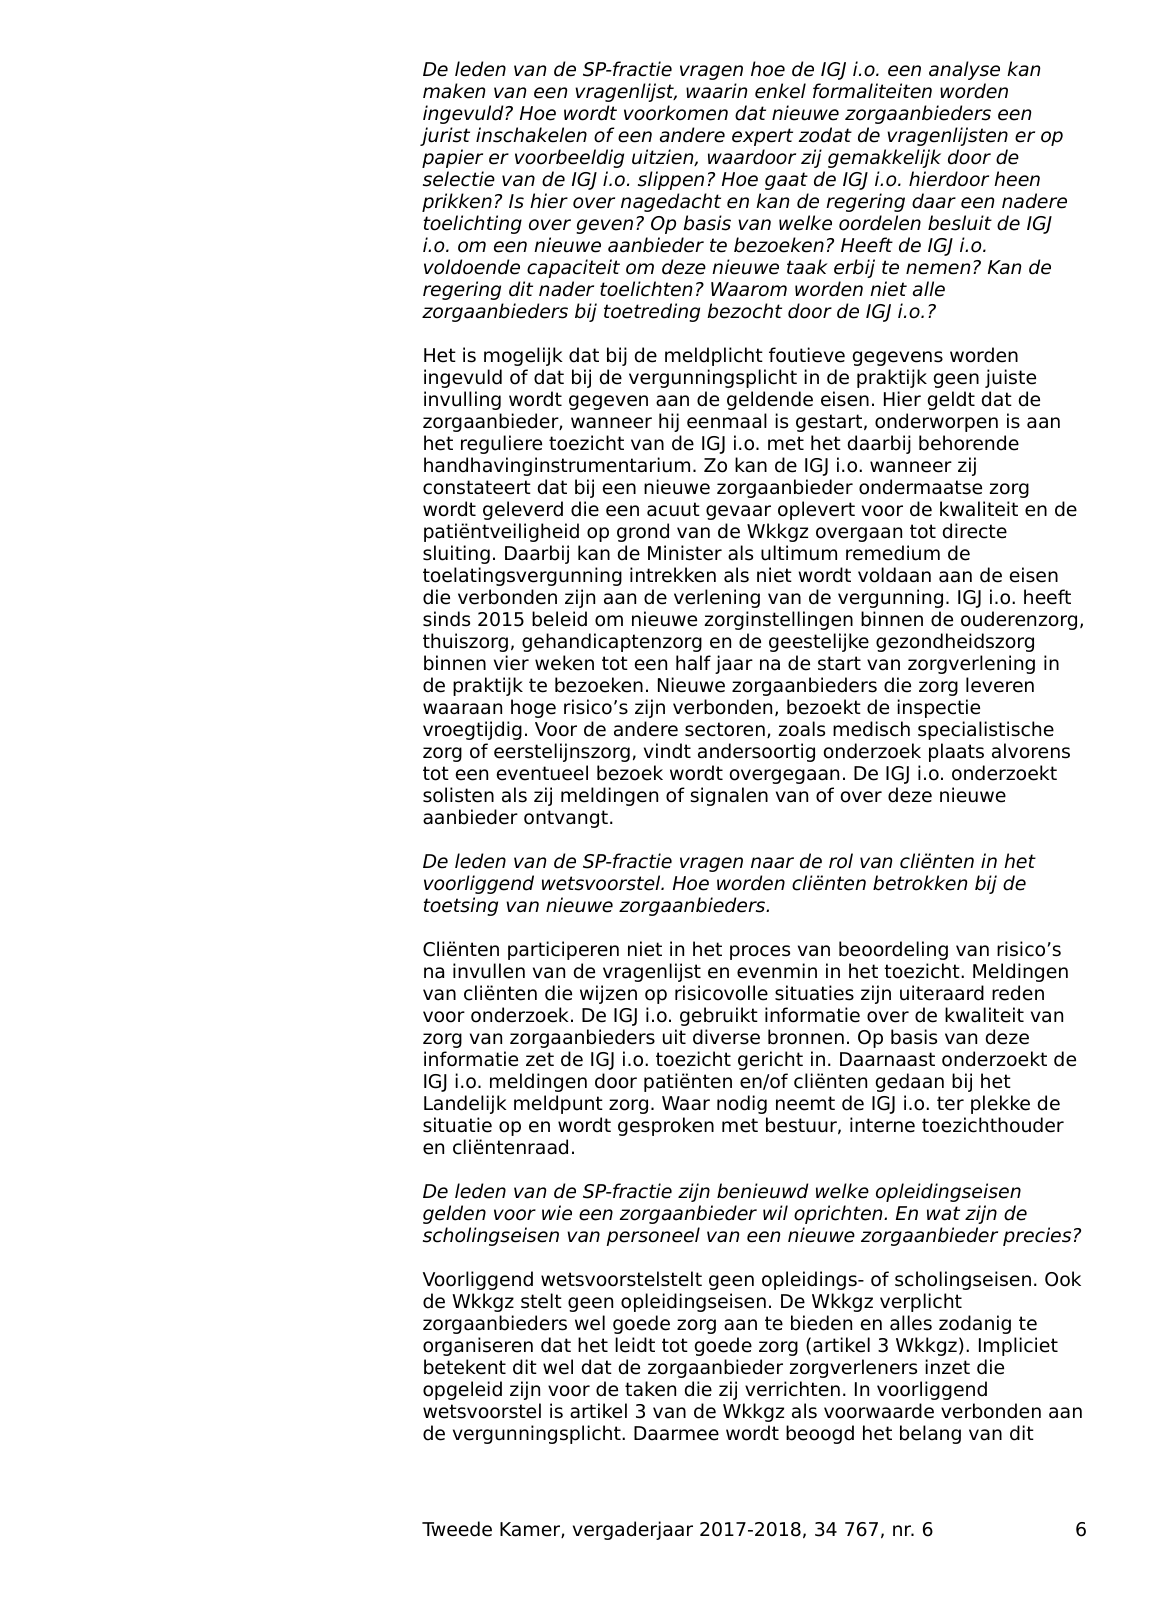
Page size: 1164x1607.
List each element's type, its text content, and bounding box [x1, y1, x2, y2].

text De leden van de SP-fractie zijn benieuwd welke opleidingseisen gelden voor wie een zorgaanbieder wil oprichten. En wat zijn de scholingseisen van personeel van een nieuwe zorgaanbieder precies? [422, 1181, 1087, 1247]
text De leden van de SP-fractie vragen naar de rol van cliënten in het voorliggend wetsvoorstel. Hoe worden cliënten betrokken bij de toetsing van nieuwe zorgaanbieders. [422, 851, 1087, 917]
text Voorliggend wetsvoorstelstelt geen opleidings- of scholingseisen. Ook de Wkkgz stelt geen opleidingseisen. De Wkkgz verplicht zorgaanbieders wel goede zorg aan te bieden en alles zodanig te organiseren dat het leidt tot goede zorg (artikel 3 Wkkgz). Impliciet betekent dit wel dat de zorgaanbieder zorgverleners inzet die opgeleid zijn voor de taken die zij verrichten. In voorliggend wetsvoorstel is artikel 3 van de Wkkgz als voorwaarde verbonden aan de vergunningsplicht. Daarmee wordt beoogd het belang van dit [422, 1269, 1087, 1445]
text De leden van de SP-fractie vragen hoe de IGJ i.o. een analyse kan maken van een vragenlijst, waarin enkel formaliteiten worden ingevuld? Hoe wordt voorkomen dat nieuwe zorgaanbieders een jurist inschakelen of een andere expert zodat de vragenlijsten er op papier er voorbeeldig uitzien, waardoor zij gemakkelijk door de selectie van de IGJ i.o. slippen? Hoe gaat de IGJ i.o. hierdoor heen prikken? Is hier over nagedacht en kan de regering daar een nadere toelichting over geven? Op basis van welke oordelen besluit de IGJ i.o. om een nieuwe aanbieder te bezoeken? Heeft de IGJ i.o. voldoende capaciteit om deze nieuwe taak erbij te nemen? Kan de regering dit nader toelichten? Waarom worden niet alle zorgaanbieders bij toetreding bezocht door de IGJ i.o.? [422, 59, 1087, 323]
text Het is mogelijk dat bij de meldplicht foutieve gegevens worden ingevuld of dat bij de vergunningsplicht in de praktijk geen juiste invulling wordt gegeven aan de geldende eisen. Hier geldt dat de zorgaanbieder, wanneer hij eenmaal is gestart, onderworpen is aan het reguliere toezicht van de IGJ i.o. met het daarbij behorende handhavinginstrumentarium. Zo kan de IGJ i.o. wanneer zij constateert dat bij een nieuwe zorgaanbieder ondermaatse zorg wordt geleverd die een acuut gevaar oplevert voor de kwaliteit en de patiëntveiligheid op grond van de Wkkgz overgaan tot directe sluiting. Daarbij kan de Minister als ultimum remedium de toelatingsvergunning intrekken als niet wordt voldaan aan de eisen die verbonden zijn aan de verlening van de vergunning. IGJ i.o. heeft sinds 2015 beleid om nieuwe zorginstellingen binnen de ouderenzorg, thuiszorg, gehandicaptenzorg en de geestelijke gezondheidszorg binnen vier weken tot een half jaar na de start van zorgverlening in de praktijk te bezoeken. Nieuwe zorgaanbieders die zorg leveren waaraan hoge risico’s zijn verbonden, bezoekt de inspectie vroegtijdig. Voor de andere sectoren, zoals medisch specialistische zorg of eerstelijnszorg, vindt andersoortig onderzoek plaats alvorens tot een eventueel bezoek wordt overgegaan. De IGJ i.o. onderzoekt solisten als zij meldingen of signalen van of over deze nieuwe aanbieder ontvangt. [422, 345, 1087, 828]
text Cliënten participeren niet in het proces van beoordeling van risico’s na invullen van de vragenlijst en evenmin in het toezicht. Meldingen van cliënten die wijzen op risicovolle situaties zijn uiteraard reden voor onderzoek. De IGJ i.o. gebruikt informatie over de kwaliteit van zorg van zorgaanbieders uit diverse bronnen. Op basis van deze informatie zet de IGJ i.o. toezicht gericht in. Daarnaast onderzoekt de IGJ i.o. meldingen door patiënten en/of cliënten gedaan bij het Landelijk meldpunt zorg. Waar nodig neemt de IGJ i.o. ter plekke de situatie op en wordt gesproken met bestuur, interne toezichthouder en cliëntenraad. [422, 939, 1087, 1159]
